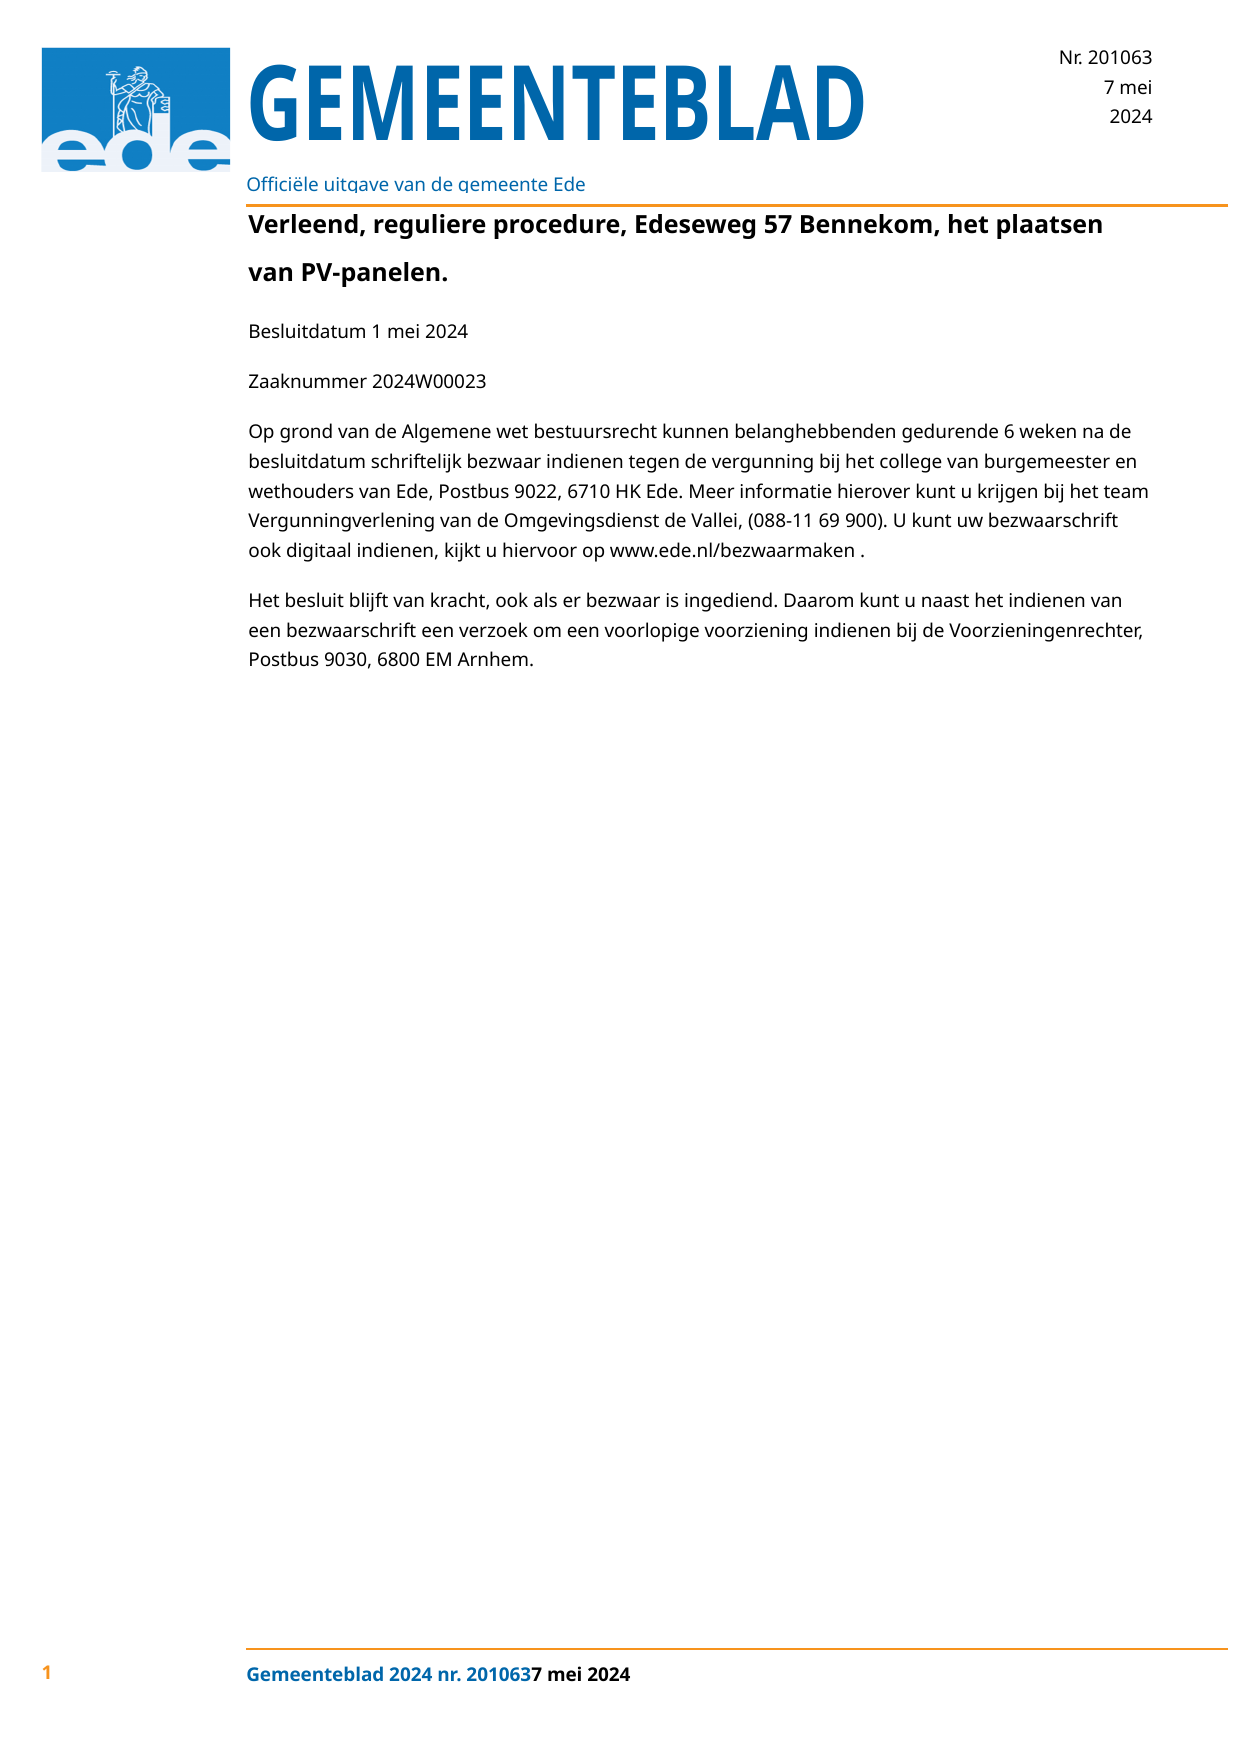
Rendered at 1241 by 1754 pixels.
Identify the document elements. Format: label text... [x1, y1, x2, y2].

text Het besluit blijft van kracht, ook als er bezwaar is ingediend. Daarom kunt u naast het indienen van een bezwaarschrift een verzoek om een voorlopige voorziening indienen bij de Voorzieningenrechter, Postbus 9030, 6800 EM Arnhem. [248, 587, 1152, 672]
text Zaaknummer 2024W00023 [248, 368, 1152, 394]
text Op grond van de Algemene wet bestuursrecht kunnen belanghebbenden gedurende 6 weken na de besluitdatum schriftelijk bezwaar indienen tegen de vergunning bij het college van burgemeester en wethouders van Ede, Postbus 9022, 6710 HK Ede. Meer informatie hierover kunt u krijgen bij het team Vergunningverlening van de Omgevingsdienst de Vallei, (088-11 69 900). U kunt uw bezwaarschrift ook digitaal indienen, kijkt u hiervoor op www.ede.nl/bezwaarmaken . [248, 419, 1152, 563]
text Besluitdatum 1 mei 2024 [248, 318, 1152, 344]
picture [41, 47, 231, 172]
text Verleend, reguliere procedure, Edeseweg 57 Bennekom, het plaatsen van PV-panelen. [248, 207, 1152, 288]
